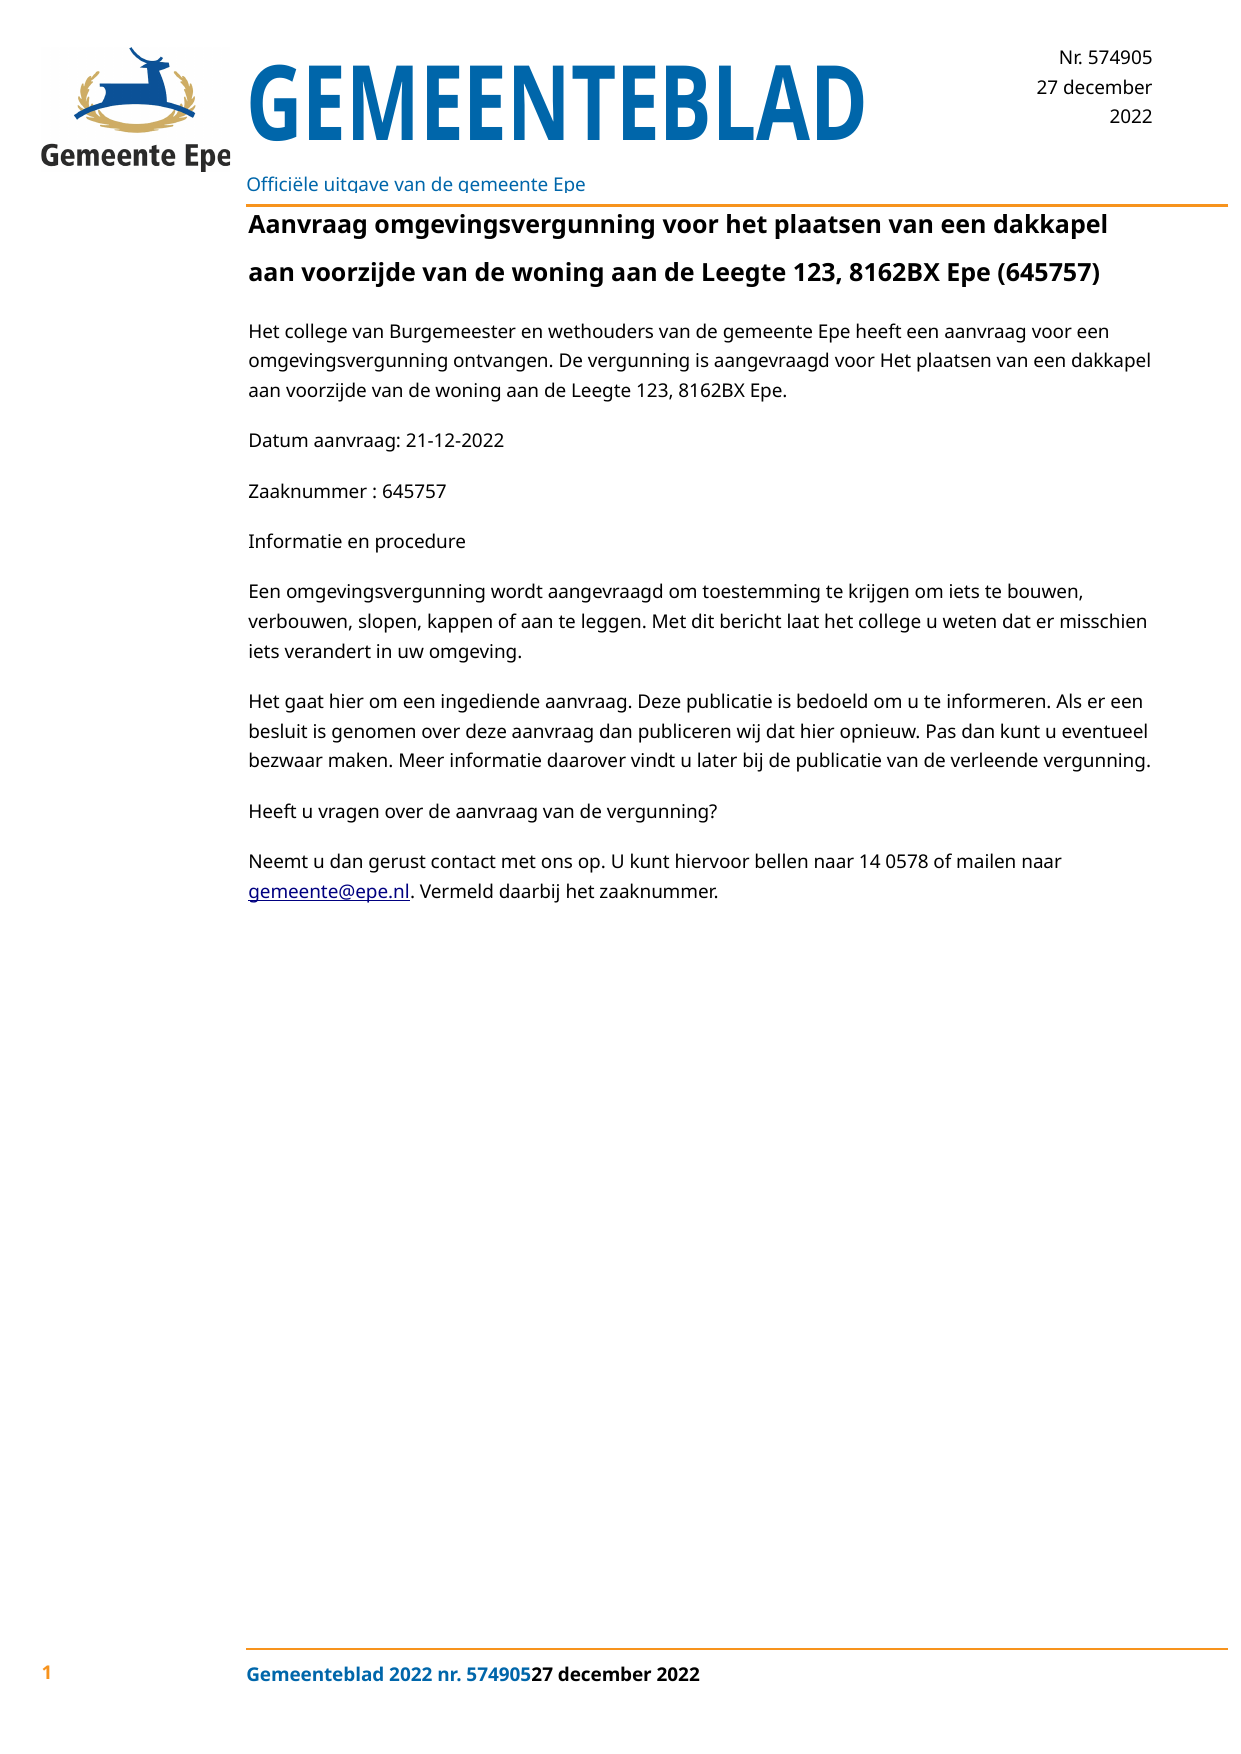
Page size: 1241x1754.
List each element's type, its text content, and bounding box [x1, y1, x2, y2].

text Zaaknummer : 645757 [248, 478, 1152, 504]
text Neemt u dan gerust contact met ons op. U kunt hiervoor bellen naar 14 0578 of mailen naar gemeente@epe.nl. Vermeld daarbij het zaaknummer. [248, 848, 1152, 904]
text Informatie en procedure [248, 528, 1152, 554]
text Heeft u vragen over de aanvraag van de vergunning? [248, 798, 1152, 824]
text Het college van Burgemeester en wethouders van de gemeente Epe heeft een aanvraag voor een omgevingsvergunning ontvangen. De vergunning is aangevraagd voor Het plaatsen van een dakkapel aan voorzijde van de woning aan de Leegte 123, 8162BX Epe. [248, 318, 1152, 403]
text Aanvraag omgevingsvergunning voor het plaatsen van een dakkapel aan voorzijde van de woning aan de Leegte 123, 8162BX Epe (645757) [248, 207, 1152, 288]
text Een omgevingsvergunning wordt aangevraagd om toestemming te krijgen om iets te bouwen, verbouwen, slopen, kappen of aan te leggen. Met dit bericht laat het college u weten dat er misschien iets verandert in uw omgeving. [248, 579, 1152, 664]
picture [41, 47, 231, 172]
text Het gaat hier om een ingediende aanvraag. Deze publicatie is bedoeld om u te informeren. Als er een besluit is genomen over deze aanvraag dan publiceren wij dat hier opnieuw. Pas dan kunt u eventueel bezwaar maken. Meer informatie daarover vindt u later bij de publicatie van de verleende vergunning. [248, 688, 1152, 773]
text Datum aanvraag: 21-12-2022 [248, 427, 1152, 453]
